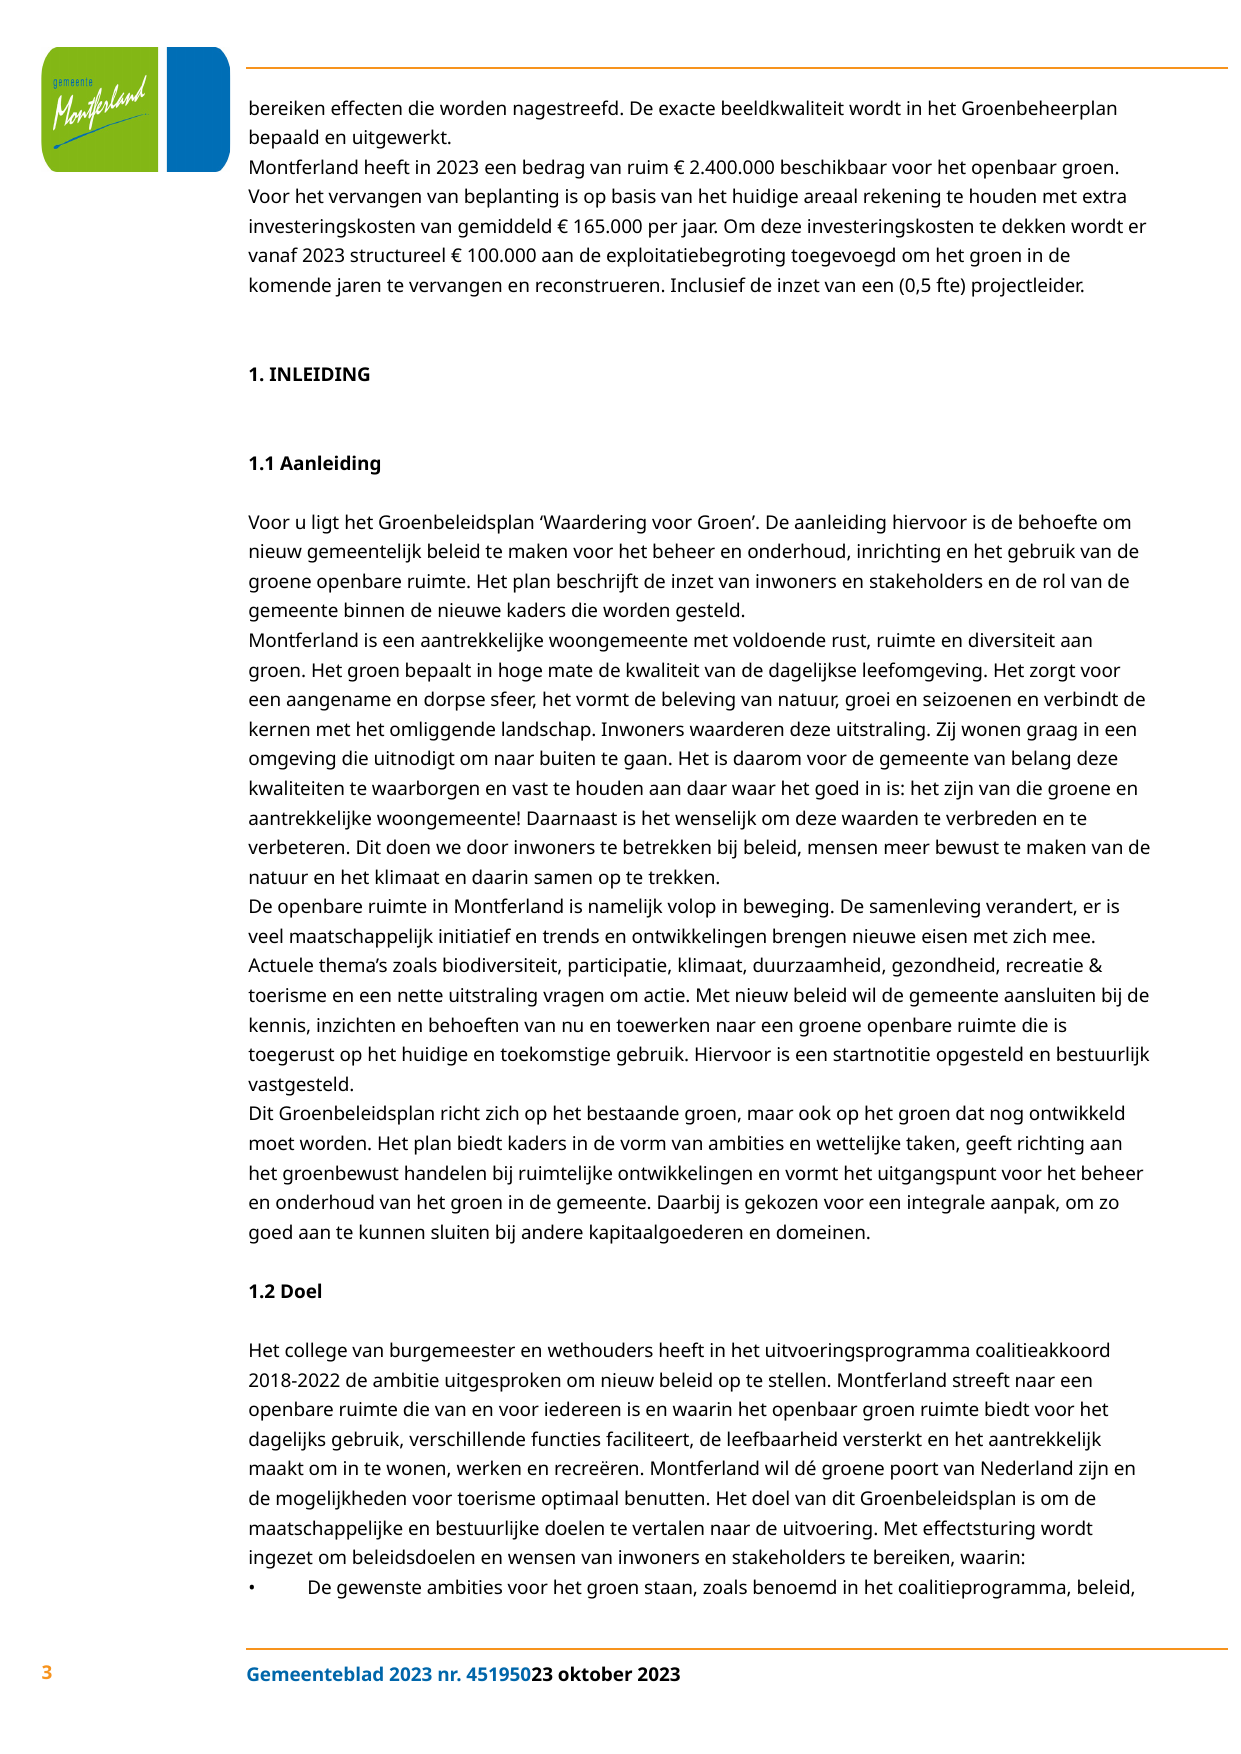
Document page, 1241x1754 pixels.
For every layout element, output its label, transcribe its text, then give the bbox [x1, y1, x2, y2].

list De gewenste ambities voor het groen staan, zoals benoemd in het coalitieprogramma, beleid, [248, 1574, 1152, 1600]
text Dit Groenbeleidsplan richt zich op het bestaande groen, maar ook op het groen dat nog ontwikkeld moet worden. Het plan biedt kaders in de vorm van ambities en wettelijke taken, geeft richting aan het groenbewust handelen bij ruimtelijke ontwikkelingen en vormt het uitgangspunt voor het beheer en onderhoud van het groen in de gemeente. Daarbij is gekozen voor een integrale aanpak, om zo goed aan te kunnen sluiten bij andere kapitaalgoederen en domeinen. [248, 1101, 1152, 1245]
text Het college van burgemeester en wethouders heeft in het uitvoeringsprogramma coalitieakkoord 2018-2022 de ambitie uitgesproken om nieuw beleid op te stellen. Montferland streeft naar een openbare ruimte die van en voor iedereen is en waarin het openbaar groen ruimte biedt voor het dagelijks gebruik, verschillende functies faciliteert, de leefbaarheid versterkt en het aantrekkelijk maakt om in te wonen, werken en recreëren. Montferland wil dé groene poort van Nederland zijn en de mogelijkheden voor toerisme optimaal benutten. Het doel van dit Groenbeleidsplan is om de maatschappelijke en bestuurlijke doelen te vertalen naar de uitvoering. Met effectsturing wordt ingezet om beleidsdoelen en wensen van inwoners en stakeholders te bereiken, waarin: [248, 1337, 1152, 1570]
text Montferland is een aantrekkelijke woongemeente met voldoende rust, ruimte en diversiteit aan groen. Het groen bepaalt in hoge mate de kwaliteit van de dagelijkse leefomgeving. Het zorgt voor een aangename en dorpse sfeer, het vormt de beleving van natuur, groei en seizoenen en verbindt de kernen met het omliggende landschap. Inwoners waarderen deze uitstraling. Zij wonen graag in een omgeving die uitnodigt om naar buiten te gaan. Het is daarom voor de gemeente van belang deze kwaliteiten te waarborgen en vast te houden aan daar waar het goed in is: het zijn van die groene en aantrekkelijke woongemeente! Daarnaast is het wenselijk om deze waarden te verbreden en te verbeteren. Dit doen we door inwoners te betrekken bij beleid, mensen meer bewust te maken van de natuur en het klimaat en daarin samen op te trekken. [248, 627, 1152, 890]
text 1. INLEIDING [248, 361, 1152, 387]
text bereiken effecten die worden nagestreefd. De exacte beeldkwaliteit wordt in het Groenbeheerplan bepaald en uitgewerkt. [248, 95, 1152, 150]
text 1.2 Doel [248, 1278, 1152, 1304]
text De openbare ruimte in Montferland is namelijk volop in beweging. De samenleving verandert, er is veel maatschappelijk initiatief en trends en ontwikkelingen brengen nieuwe eisen met zich mee. Actuele thema’s zoals biodiversiteit, participatie, klimaat, duurzaamheid, gezondheid, recreatie & toerisme en een nette uitstraling vragen om actie. Met nieuw beleid wil de gemeente aansluiten bij de kennis, inzichten en behoeften van nu en toewerken naar een groene openbare ruimte die is toegerust op het huidige en toekomstige gebruik. Hiervoor is een startnotitie opgesteld en bestuurlijk vastgesteld. [248, 893, 1152, 1097]
text Montferland heeft in 2023 een bedrag van ruim € 2.400.000 beschikbaar voor het openbaar groen. Voor het vervangen van beplanting is op basis van het huidige areaal rekening te houden met extra investeringskosten van gemiddeld € 165.000 per jaar. Om deze investeringskosten te dekken wordt er vanaf 2023 structureel € 100.000 aan de exploitatiebegroting toegevoegd om het groen in de komende jaren te vervangen en reconstrueren. Inclusief de inzet van een (0,5 fte) projectleider. [248, 154, 1152, 298]
picture [41, 47, 231, 172]
text 1.1 Aanleiding [248, 450, 1152, 476]
text Voor u ligt het Groenbeleidsplan ‘Waardering voor Groen’. De aanleiding hiervoor is de behoefte om nieuw gemeentelijk beleid te maken voor het beheer en onderhoud, inrichting en het gebruik van de groene openbare ruimte. Het plan beschrijft de inzet van inwoners en stakeholders en de rol van de gemeente binnen de nieuwe kaders die worden gesteld. [248, 509, 1152, 623]
